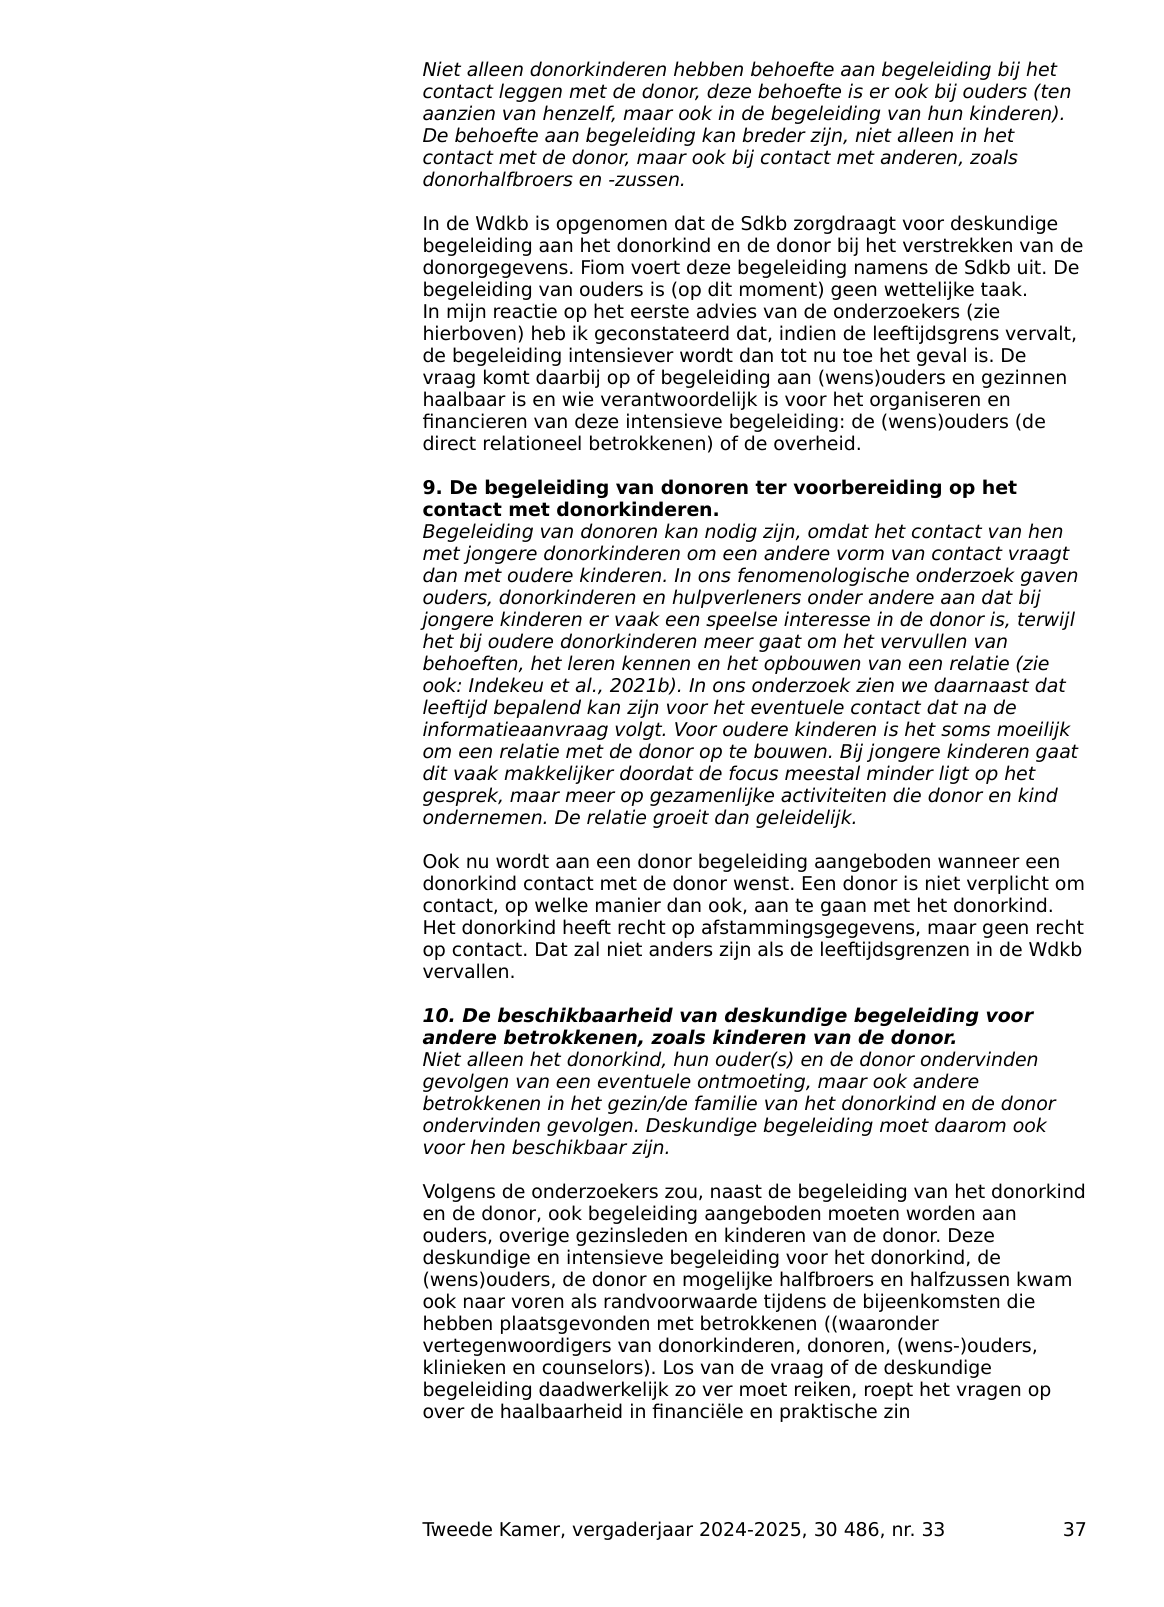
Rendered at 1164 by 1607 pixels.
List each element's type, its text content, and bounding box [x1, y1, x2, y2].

text 9. De begeleiding van donoren ter voorbereiding op het contact met donorkinderen. [422, 477, 1087, 521]
text Niet alleen donorkinderen hebben behoefte aan begeleiding bij het contact leggen met de donor, deze behoefte is er ook bij ouders (ten aanzien van henzelf, maar ook in de begeleiding van hun kinderen). De behoefte aan begeleiding kan breder zijn, niet alleen in het contact met de donor, maar ook bij contact met anderen, zoals donorhalfbroers en -zussen. [422, 59, 1087, 191]
text Ook nu wordt aan een donor begeleiding aangeboden wanneer een donorkind contact met de donor wenst. Een donor is niet verplicht om contact, op welke manier dan ook, aan te gaan met het donorkind. Het donorkind heeft recht op afstammingsgegevens, maar geen recht op contact. Dat zal niet anders zijn als de leeftijdsgrenzen in de Wdkb vervallen. [422, 851, 1087, 983]
text Begeleiding van donoren kan nodig zijn, omdat het contact van hen met jongere donorkinderen om een andere vorm van contact vraagt dan met oudere kinderen. In ons fenomenologische onderzoek gaven ouders, donorkinderen en hulpverleners onder andere aan dat bij jongere kinderen er vaak een speelse interesse in de donor is, terwijl het bij oudere donorkinderen meer gaat om het vervullen van behoeften, het leren kennen en het opbouwen van een relatie (zie ook: Indekeu et al., 2021b). In ons onderzoek zien we daarnaast dat leeftijd bepalend kan zijn voor het eventuele contact dat na de informatieaanvraag volgt. Voor oudere kinderen is het soms moeilijk om een relatie met de donor op te bouwen. Bij jongere kinderen gaat dit vaak makkelijker doordat de focus meestal minder ligt op het gesprek, maar meer op gezamenlijke activiteiten die donor en kind ondernemen. De relatie groeit dan geleidelijk. [422, 521, 1087, 829]
text Volgens de onderzoekers zou, naast de begeleiding van het donorkind en de donor, ook begeleiding aangeboden moeten worden aan ouders, overige gezinsleden en kinderen van de donor. Deze deskundige en intensieve begeleiding voor het donorkind, de (wens)ouders, de donor en mogelijke halfbroers en halfzussen kwam ook naar voren als randvoorwaarde tijdens de bijeenkomsten die hebben plaatsgevonden met betrokkenen ((waaronder vertegenwoordigers van donorkinderen, donoren, (wens-)ouders, klinieken en counselors). Los van de vraag of de deskundige begeleiding daadwerkelijk zo ver moet reiken, roept het vragen op over de haalbaarheid in financiële en praktische zin [422, 1181, 1087, 1423]
text Niet alleen het donorkind, hun ouder(s) en de donor ondervinden gevolgen van een eventuele ontmoeting, maar ook andere betrokkenen in het gezin/de familie van het donorkind en de donor ondervinden gevolgen. Deskundige begeleiding moet daarom ook voor hen beschikbaar zijn. [422, 1049, 1087, 1159]
text In de Wdkb is opgenomen dat de Sdkb zorgdraagt voor deskundige begeleiding aan het donorkind en de donor bij het verstrekken van de donorgegevens. Fiom voert deze begeleiding namens de Sdkb uit. De begeleiding van ouders is (op dit moment) geen wettelijke taak. [422, 213, 1087, 301]
text 10. De beschikbaarheid van deskundige begeleiding voor andere betrokkenen, zoals kinderen van de donor. [422, 1005, 1087, 1049]
text In mijn reactie op het eerste advies van de onderzoekers (zie hierboven) heb ik geconstateerd dat, indien de leeftijdsgrens vervalt, de begeleiding intensiever wordt dan tot nu toe het geval is. De vraag komt daarbij op of begeleiding aan (wens)ouders en gezinnen haalbaar is en wie verantwoordelijk is voor het organiseren en financieren van deze intensieve begeleiding: de (wens)ouders (de direct relationeel betrokkenen) of de overheid. [422, 301, 1087, 455]
